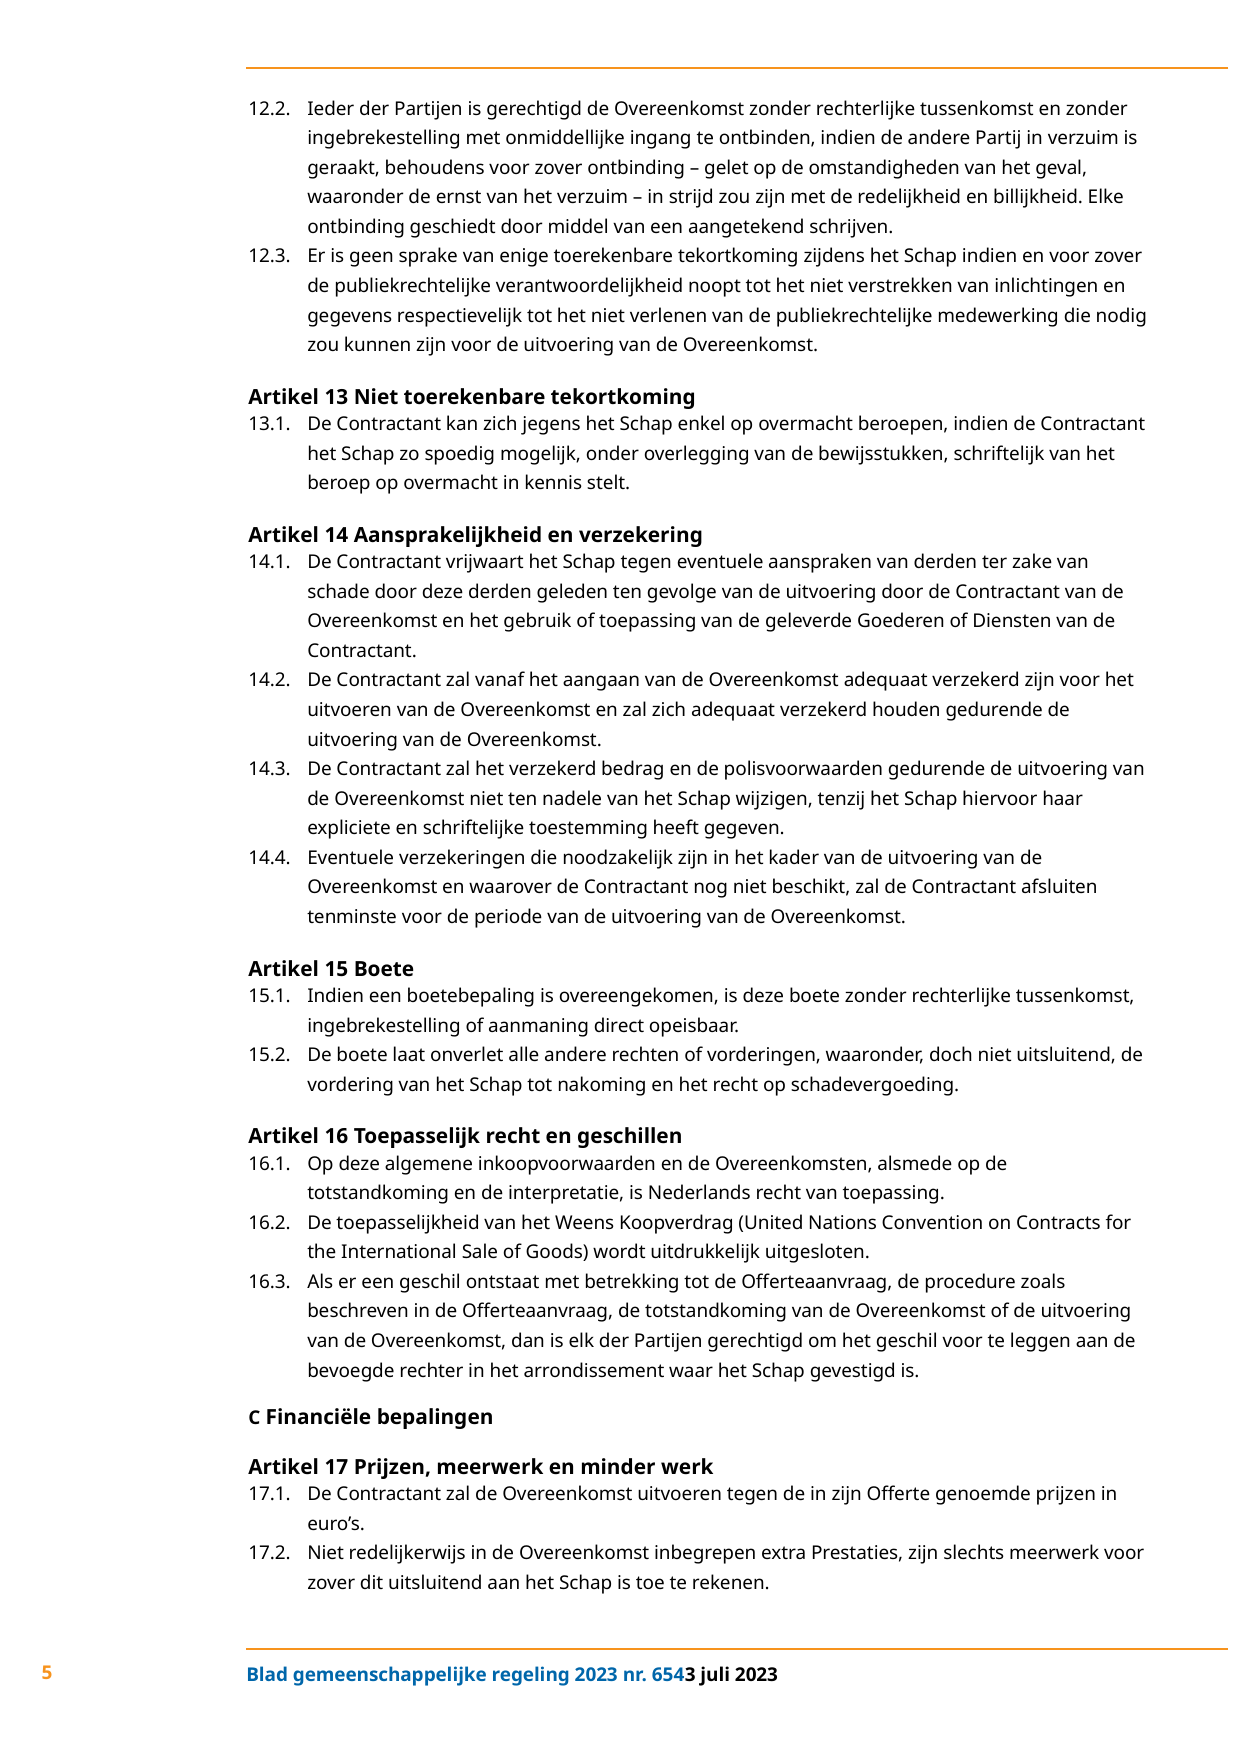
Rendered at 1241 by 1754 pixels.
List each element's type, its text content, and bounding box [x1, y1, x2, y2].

list Als er een geschil ontstaat met betrekking tot de Offerteaanvraag, de procedure zoals beschreven in de Offerteaanvraag, de totstandkoming van de Overeenkomst of de uitvoering van de Overeenkomst, dan is elk der Partijen gerechtigd om het geschil voor te leggen aan de bevoegde rechter in het arrondissement waar het Schap gevestigd is. [248, 1268, 1152, 1383]
list Er is geen sprake van enige toerekenbare tekortkoming zijdens het Schap indien en voor zover de publiekrechtelijke verantwoordelijkheid noopt tot het niet verstrekken van inlichtingen en gegevens respectievelijk tot het niet verlenen van de publiekrechtelijke medewerking die nodig zou kunnen zijn voor de uitvoering van de Overeenkomst. [248, 243, 1152, 357]
list Eventuele verzekeringen die noodzakelijk zijn in het kader van de uitvoering van de Overeenkomst en waarover de Contractant nog niet beschikt, zal de Contractant afsluiten tenminste voor de periode van de uitvoering van de Overeenkomst. [248, 844, 1152, 929]
list Op deze algemene inkoopvoorwaarden en de Overeenkomsten, alsmede op de totstandkoming en de interpretatie, is Nederlands recht van toepassing. [248, 1150, 1152, 1205]
list De Contractant kan zich jegens het Schap enkel op overmacht beroepen, indien de Contractant het Schap zo spoedig mogelijk, onder overlegging van de bewijsstukken, schriftelijk van het beroep op overmacht in kennis stelt. [248, 410, 1152, 495]
list De Contractant vrijwaart het Schap tegen eventuele aanspraken van derden ter zake van schade door deze derden geleden ten gevolge van de uitvoering door de Contractant van de Overeenkomst en het gebruik of toepassing van de geleverde Goederen of Diensten van de Contractant. [248, 548, 1152, 663]
text Artikel 17 Prijzen, meerwerk en minder werk [248, 1452, 1152, 1480]
list De Contractant zal de Overeenkomst uitvoeren tegen de in zijn Offerte genoemde prijzen in euro’s. [248, 1480, 1152, 1536]
text Artikel 15 Boete [248, 954, 1152, 982]
picture [41, 47, 231, 172]
list De toepasselijkheid van het Weens Koopverdrag (United Nations Convention on Contracts for the International Sale of Goods) wordt uitdrukkelijk uitgesloten. [248, 1209, 1152, 1264]
list Niet redelijkerwijs in de Overeenkomst inbegrepen extra Prestaties, zijn slechts meerwerk voor zover dit uitsluitend aan het Schap is toe te rekenen. [248, 1539, 1152, 1595]
list Indien een boetebepaling is overeengekomen, is deze boete zonder rechterlijke tussenkomst, ingebrekestelling of aanmaning direct opeisbaar. [248, 982, 1152, 1037]
text C Financiële bepalingen [248, 1402, 1152, 1431]
text Artikel 16 Toepasselijk recht en geschillen [248, 1121, 1152, 1150]
list De boete laat onverlet alle andere rechten of vorderingen, waaronder, doch niet uitsluitend, de vordering van het Schap tot nakoming en het recht op schadevergoeding. [248, 1041, 1152, 1097]
list De Contractant zal vanaf het aangaan van de Overeenkomst adequaat verzekerd zijn voor het uitvoeren van de Overeenkomst en zal zich adequaat verzekerd houden gedurende de uitvoering van de Overeenkomst. [248, 667, 1152, 752]
list De Contractant zal het verzekerd bedrag en de polisvoorwaarden gedurende de uitvoering van de Overeenkomst niet ten nadele van het Schap wijzigen, tenzij het Schap hiervoor haar expliciete en schriftelijke toestemming heeft gegeven. [248, 755, 1152, 840]
list Ieder der Partijen is gerechtigd de Overeenkomst zonder rechterlijke tussenkomst en zonder ingebrekestelling met onmiddellijke ingang te ontbinden, indien de andere Partij in verzuim is geraakt, behoudens voor zover ontbinding – gelet op de omstandigheden van het geval, waaronder de ernst van het verzuim – in strijd zou zijn met de redelijkheid en billijkheid. Elke ontbinding geschiedt door middel van een aangetekend schrijven. [248, 95, 1152, 239]
text Artikel 14 Aansprakelijkheid en verzekering [248, 520, 1152, 548]
text Artikel 13 Niet toerekenbare tekortkoming [248, 382, 1152, 410]
